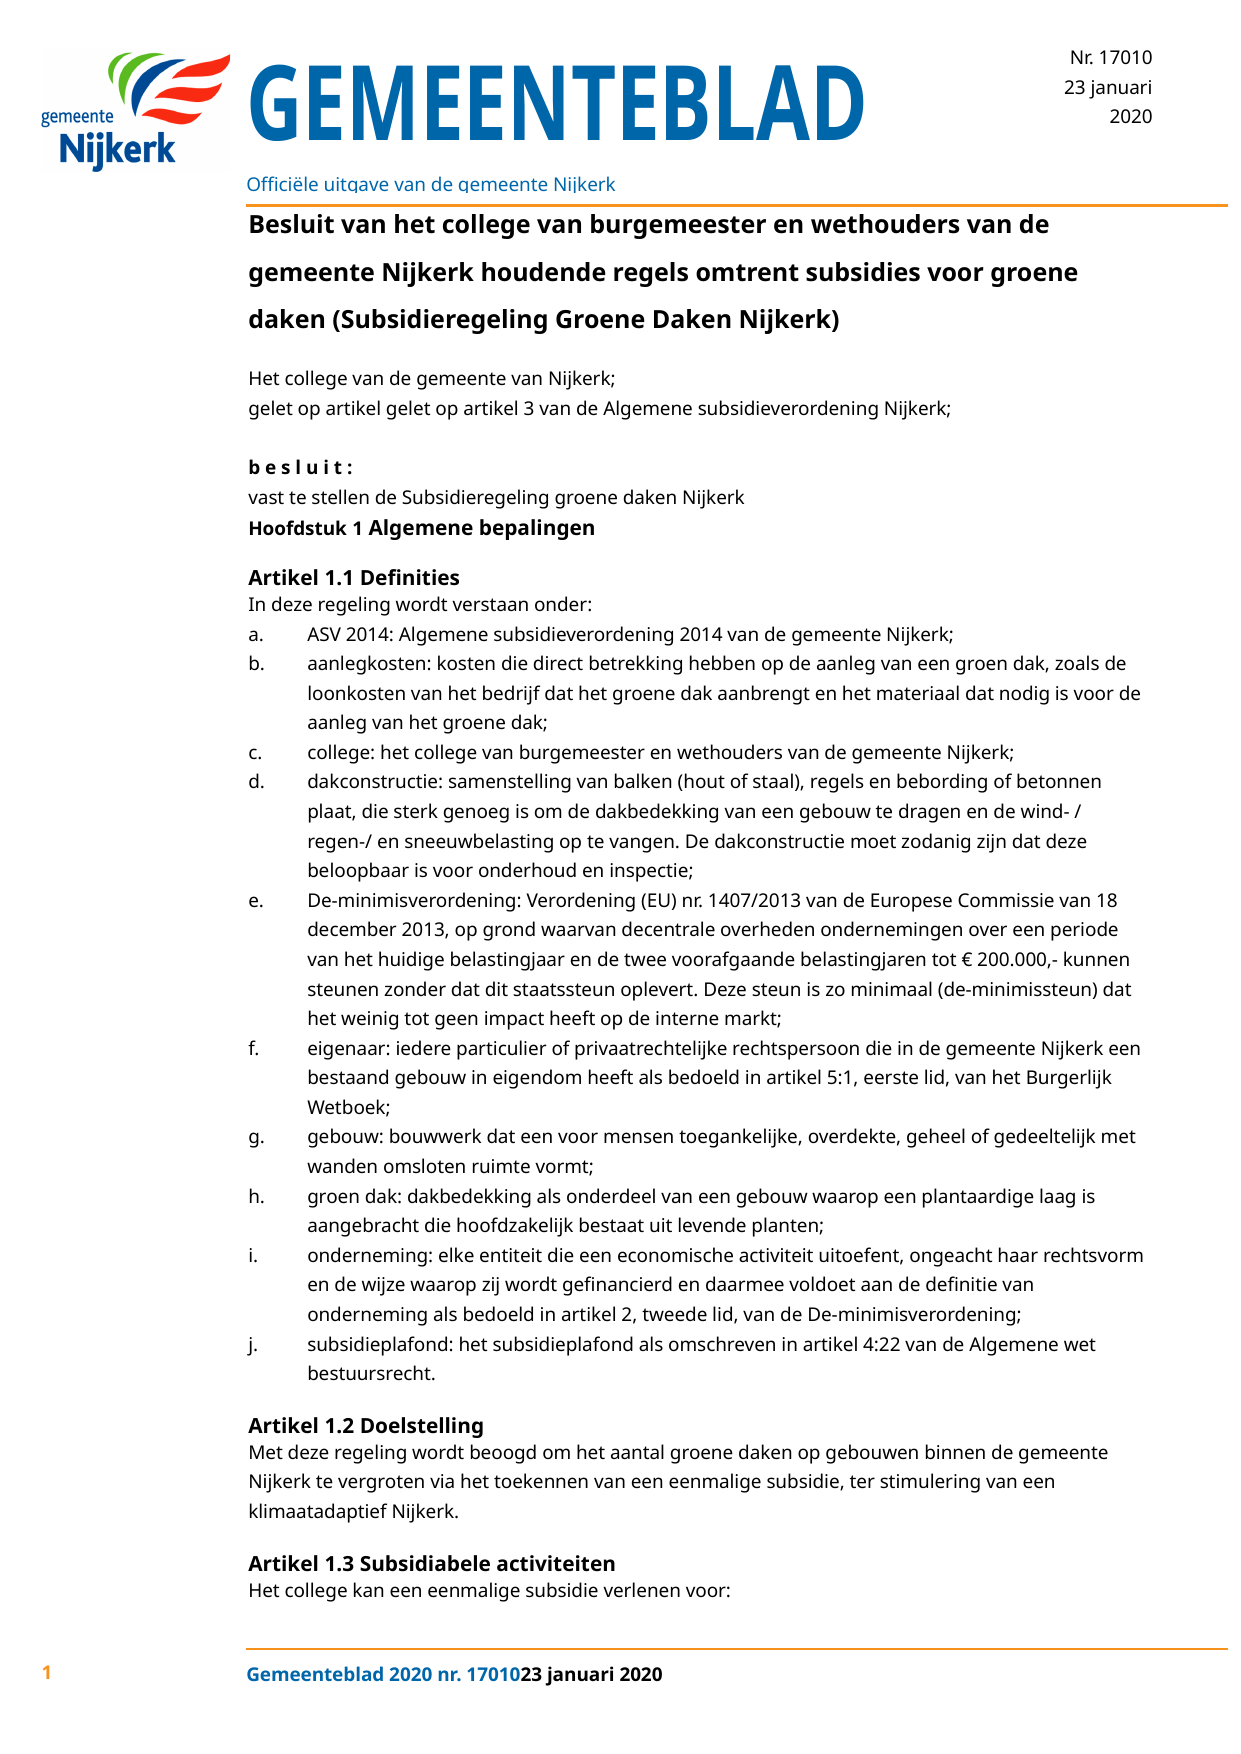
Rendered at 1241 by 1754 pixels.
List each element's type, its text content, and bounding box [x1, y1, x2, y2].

text In deze regeling wordt verstaan onder: [248, 591, 1152, 617]
list dakconstructie: samenstelling van balken (hout of staal), regels en bebording of betonnen plaat, die sterk genoeg is om de dakbedekking van een gebouw te dragen en de wind- / regen-/ en sneeuwbelasting op te vangen. De dakconstructie moet zodanig zijn dat deze beloopbaar is voor onderhoud en inspectie; [248, 769, 1152, 883]
text Artikel 1.3 Subsidiabele activiteiten [248, 1549, 1152, 1577]
picture [41, 47, 231, 172]
text Met deze regeling wordt beoogd om het aantal groene daken op gebouwen binnen de gemeente Nijkerk te vergroten via het toekennen van een eenmalige subsidie, ter stimulering van een klimaatadaptief Nijkerk. [248, 1439, 1152, 1524]
text Artikel 1.2 Doelstelling [248, 1411, 1152, 1439]
list ASV 2014: Algemene subsidieverordening 2014 van de gemeente Nijkerk; [248, 621, 1152, 646]
list gebouw: bouwwerk dat een voor mensen toegankelijke, overdekte, geheel of gedeeltelijk met wanden omsloten ruimte vormt; [248, 1124, 1152, 1179]
list subsidieplafond: het subsidieplafond als omschreven in artikel 4:22 van de Algemene wet bestuursrecht. [248, 1331, 1152, 1386]
text Artikel 1.1 Definities [248, 563, 1152, 591]
text Besluit van het college van burgemeester en wethouders van de gemeente Nijkerk houdende regels omtrent subsidies voor groene daken (Subsidieregeling Groene Daken Nijkerk) [248, 207, 1152, 336]
list eigenaar: iedere particulier of privaatrechtelijke rechtspersoon die in de gemeente Nijkerk een bestaand gebouw in eigendom heeft als bedoeld in artikel 5:1, eerste lid, van het Burgerlijk Wetboek; [248, 1035, 1152, 1120]
list college: het college van burgemeester en wethouders van de gemeente Nijkerk; [248, 739, 1152, 765]
list onderneming: elke entiteit die een economische activiteit uitoefent, ongeacht haar rechtsvorm en de wijze waarop zij wordt gefinancierd en daarmee voldoet aan de definitie van onderneming als bedoeld in artikel 2, tweede lid, van de De-minimisverordening; [248, 1242, 1152, 1327]
text b e s l u i t : [248, 454, 1152, 480]
text Hoofdstuk 1 Algemene bepalingen [248, 513, 1152, 542]
text vast te stellen de Subsidieregeling groene daken Nijkerk [248, 484, 1152, 509]
text Het college kan een eenmalige subsidie verlenen voor: [248, 1577, 1152, 1603]
list De-minimisverordening: Verordening (EU) nr. 1407/2013 van de Europese Commissie van 18 december 2013, op grond waarvan decentrale overheden ondernemingen over een periode van het huidige belastingjaar en de twee voorafgaande belastingjaren tot € 200.000,- kunnen steunen zonder dat dit staatssteun oplevert. Deze steun is zo minimaal (de-minimissteun) dat het weinig tot geen impact heeft op de interne markt; [248, 887, 1152, 1031]
list aanlegkosten: kosten die direct betrekking hebben op de aanleg van een groen dak, zoals de loonkosten van het bedrijf dat het groene dak aanbrengt en het materiaal dat nodig is voor de aanleg van het groene dak; [248, 650, 1152, 735]
list groen dak: dakbedekking als onderdeel van een gebouw waarop een plantaardige laag is aangebracht die hoofdzakelijk bestaat uit levende planten; [248, 1183, 1152, 1238]
text gelet op artikel gelet op artikel 3 van de Algemene subsidieverordening Nijkerk; [248, 395, 1152, 421]
text Het college van de gemeente van Nijkerk; [248, 366, 1152, 391]
